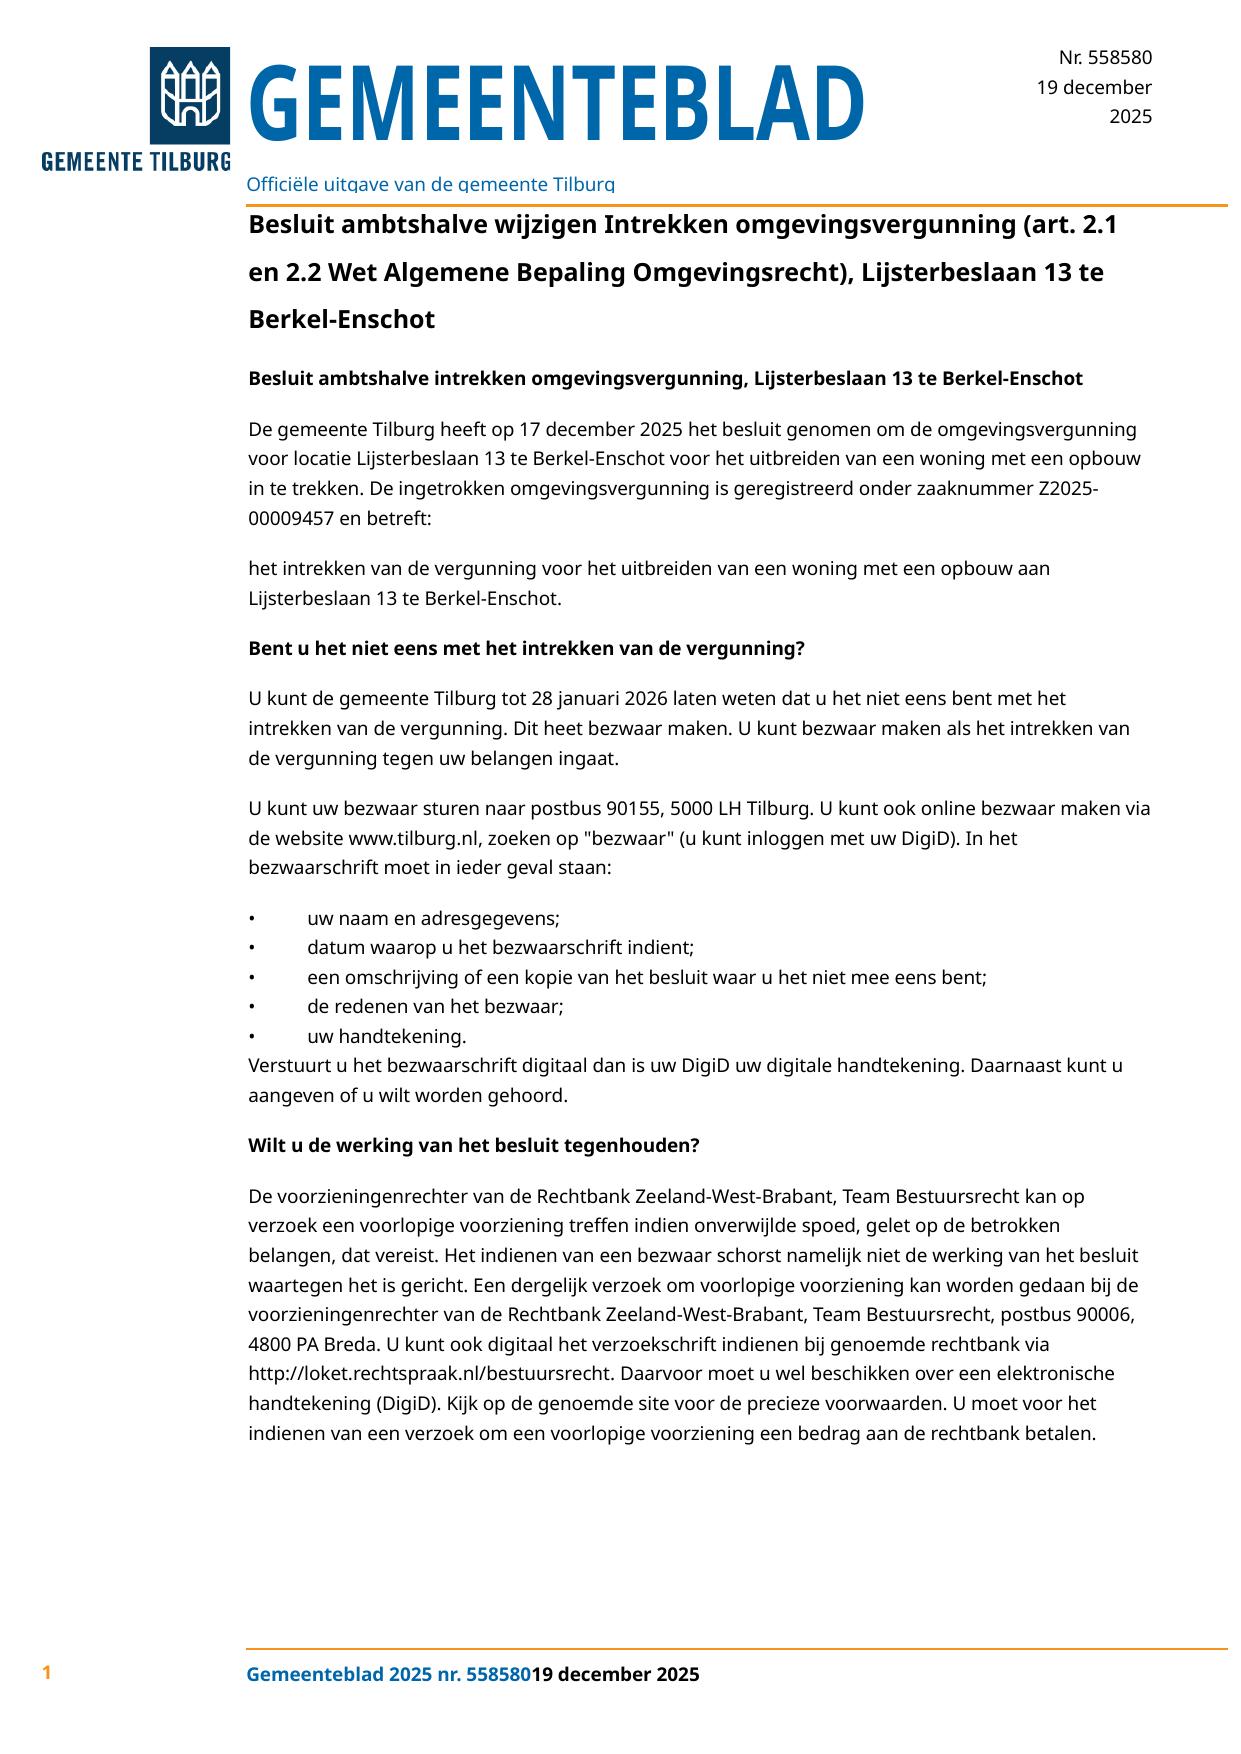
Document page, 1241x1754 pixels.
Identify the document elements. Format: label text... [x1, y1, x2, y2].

text Bent u het niet eens met het intrekken van de vergunning? [248, 635, 1152, 661]
list uw handtekening. [248, 1023, 1152, 1049]
text Wilt u de werking van het besluit tegenhouden? [248, 1133, 1152, 1158]
list uw naam en adresgegevens; [248, 905, 1152, 930]
text Besluit ambtshalve wijzigen Intrekken omgevingsvergunning (art. 2.1 en 2.2 Wet Algemene Bepaling Omgevingsrecht), Lijsterbeslaan 13 te Berkel-Enschot [248, 207, 1152, 336]
list een omschrijving of een kopie van het besluit waar u het niet mee eens bent; [248, 964, 1152, 989]
text Besluit ambtshalve intrekken omgevingsvergunning, Lijsterbeslaan 13 te Berkel-Enschot [248, 366, 1152, 391]
text U kunt uw bezwaar sturen naar postbus 90155, 5000 LH Tilburg. U kunt ook online bezwaar maken via de website www.tilburg.nl, zoeken op "bezwaar" (u kunt inloggen met uw DigiD). In het bezwaarschrift moet in ieder geval staan: [248, 795, 1152, 880]
picture [41, 47, 231, 172]
text De voorzieningenrechter van de Rechtbank Zeeland-West-Brabant, Team Bestuursrecht kan op verzoek een voorlopige voorziening treffen indien onverwijlde spoed, gelet op de betrokken belangen, dat vereist. Het indienen van een bezwaar schorst namelijk niet de werking van het besluit waartegen het is gericht. Een dergelijk verzoek om voorlopige voorziening kan worden gedaan bij de voorzieningenrechter van de Rechtbank Zeeland-West-Brabant, Team Bestuursrecht, postbus 90006, 4800 PA Breda. U kunt ook digitaal het verzoekschrift indienen bij genoemde rechtbank via http://loket.rechtspraak.nl/bestuursrecht. Daarvoor moet u wel beschikken over een elektronische handtekening (DigiD). Kijk op de genoemde site voor de precieze voorwaarden. U moet voor het indienen van een verzoek om een voorlopige voorziening een bedrag aan de rechtbank betalen. [248, 1183, 1152, 1445]
text Verstuurt u het bezwaarschrift digitaal dan is uw DigiD uw digitale handtekening. Daarnaast kunt u aangeven of u wilt worden gehoord. [248, 1053, 1152, 1108]
text het intrekken van de vergunning voor het uitbreiden van een woning met een opbouw aan Lijsterbeslaan 13 te Berkel-Enschot. [248, 555, 1152, 610]
text U kunt de gemeente Tilburg tot 28 januari 2026 laten weten dat u het niet eens bent met het intrekken van de vergunning. Dit heet bezwaar maken. U kunt bezwaar maken als het intrekken van de vergunning tegen uw belangen ingaat. [248, 686, 1152, 770]
list datum waarop u het bezwaarschrift indient; [248, 934, 1152, 960]
text De gemeente Tilburg heeft op 17 december 2025 het besluit genomen om de omgevingsvergunning voor locatie Lijsterbeslaan 13 te Berkel-Enschot voor het uitbreiden van een woning met een opbouw in te trekken. De ingetrokken omgevingsvergunning is geregistreerd onder zaaknummer Z2025-00009457 en betreft: [248, 416, 1152, 530]
list de redenen van het bezwaar; [248, 993, 1152, 1019]
